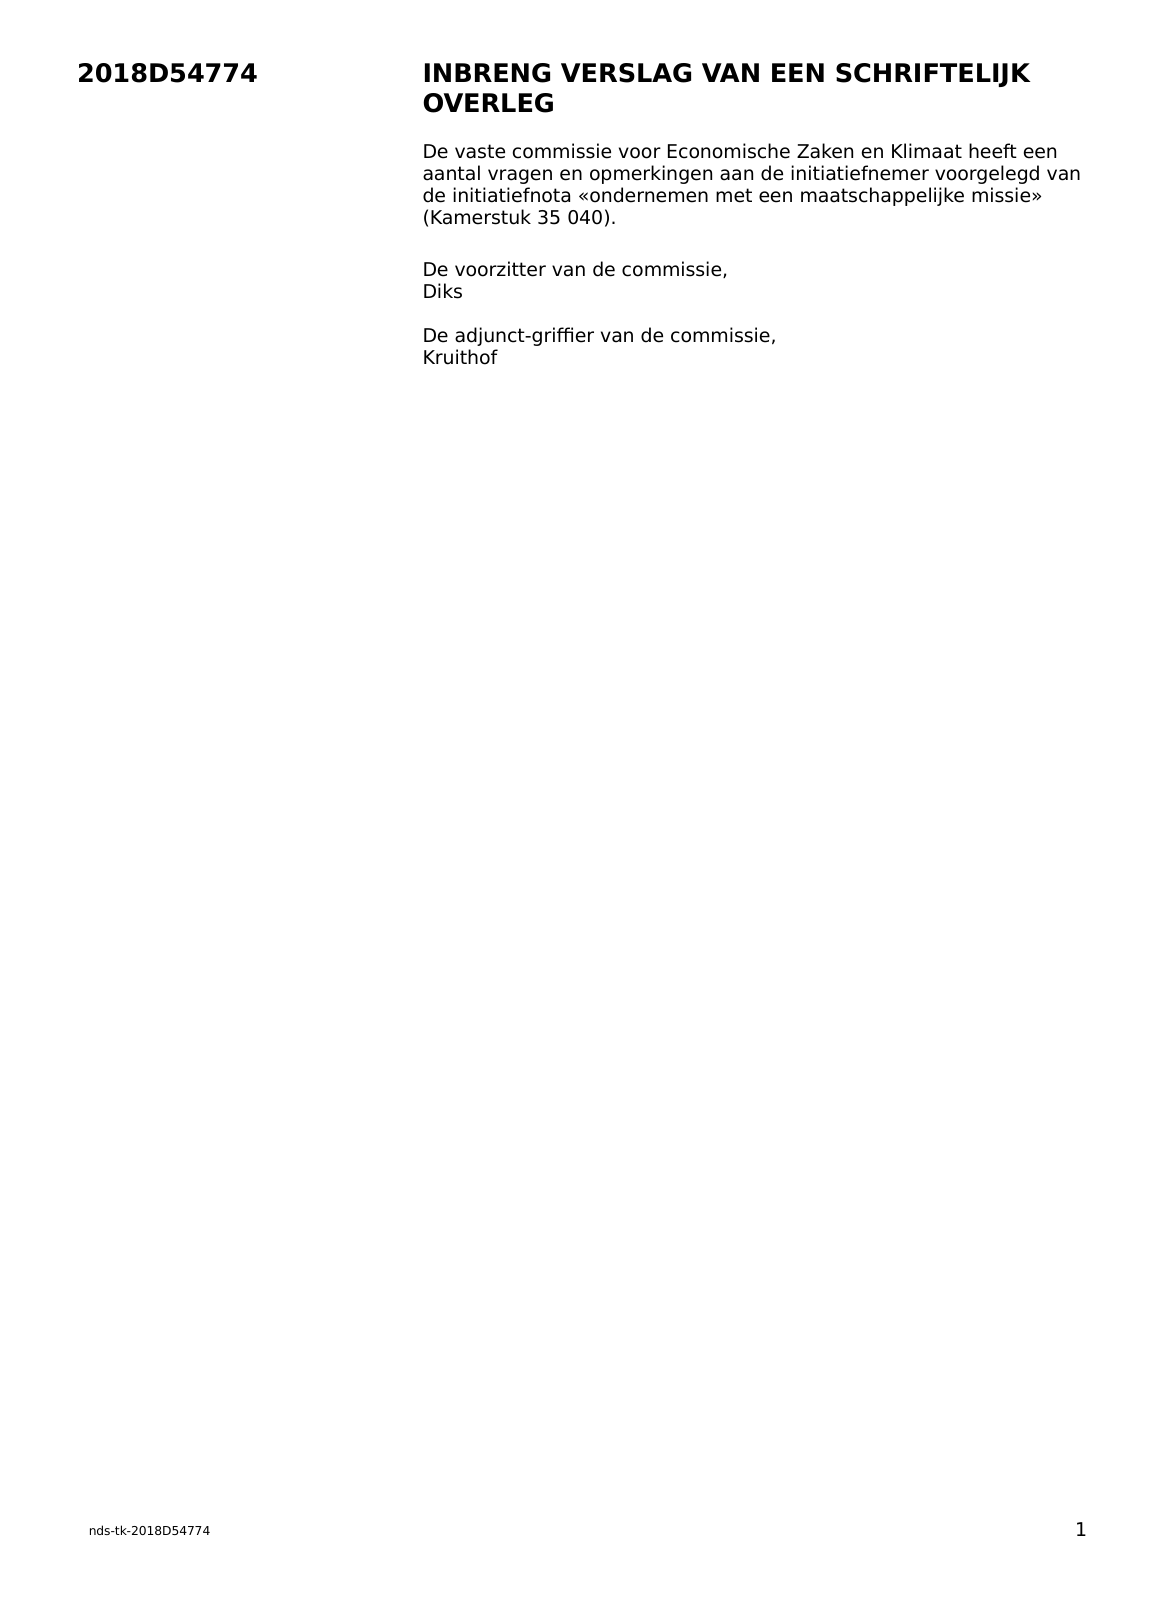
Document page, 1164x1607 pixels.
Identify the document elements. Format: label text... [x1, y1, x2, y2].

text nds-tk-2018D54774 [88, 1524, 323, 1538]
text De vaste commissie voor Economische Zaken en Klimaat heeft een aantal vragen en opmerkingen aan de initiatiefnemer voorgelegd van de initiatiefnota «ondernemen met een maatschappelijke missie» (Kamerstuk 35 040). [422, 141, 1087, 228]
text 2018D54774 INBRENG VERSLAG VAN EEN SCHRIFTELIJK OVERLEG [77, 59, 1087, 118]
text De adjunct-griffier van de commissie, Kruithof [422, 325, 1087, 369]
text De voorzitter van de commissie, Diks [422, 258, 1087, 302]
